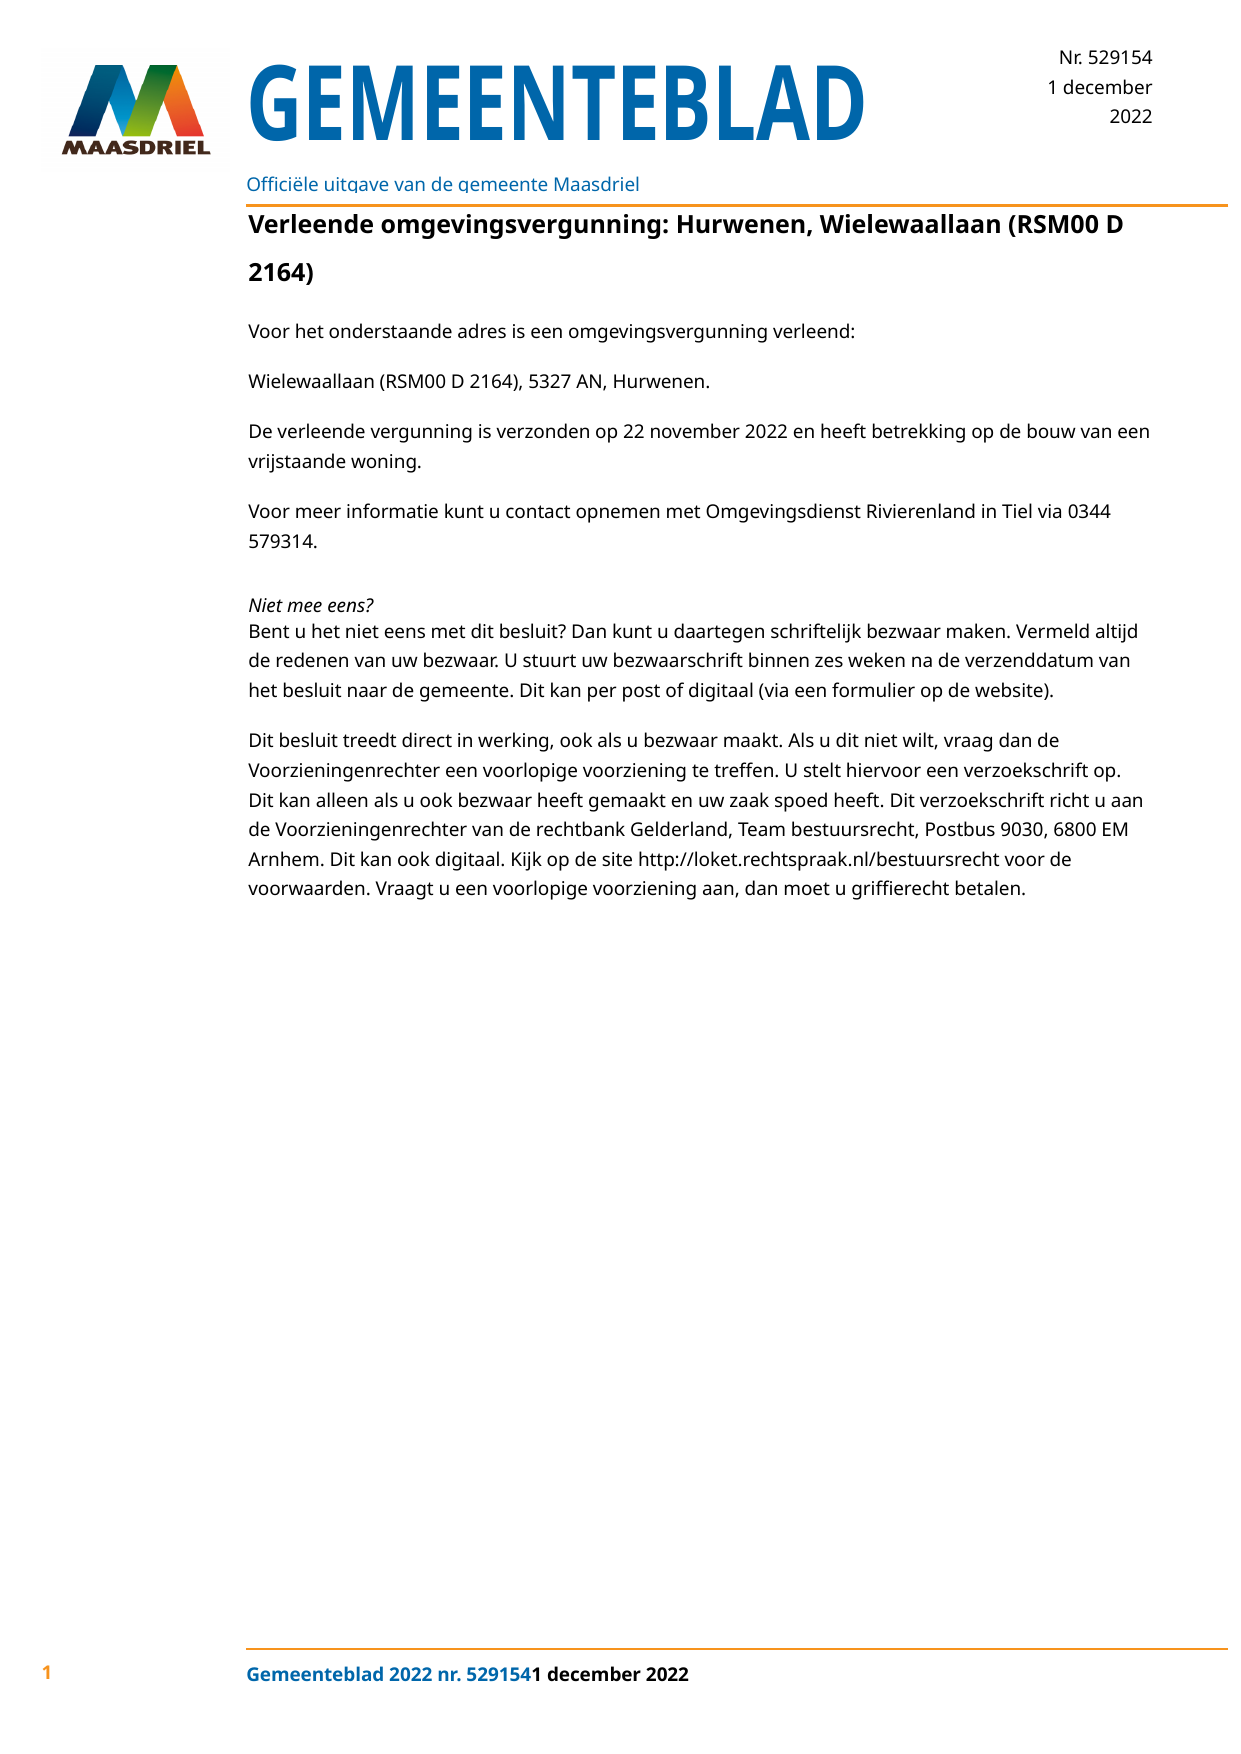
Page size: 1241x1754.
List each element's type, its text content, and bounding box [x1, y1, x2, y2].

text Niet mee eens? [248, 592, 1152, 618]
text Voor meer informatie kunt u contact opnemen met Omgevingsdienst Rivierenland in Tiel via 0344 579314. [248, 499, 1152, 554]
text Dit besluit treedt direct in werking, ook als u bezwaar maakt. Als u dit niet wilt, vraag dan de Voorzieningenrechter een voorlopige voorziening te treffen. U stelt hiervoor een verzoekschrift op. Dit kan alleen als u ook bezwaar heeft gemaakt en uw zaak spoed heeft. Dit verzoekschrift richt u aan de Voorzieningenrechter van de rechtbank Gelderland, Team bestuursrecht, Postbus 9030, 6800 EM Arnhem. Dit kan ook digitaal. Kijk op de site http://loket.rechtspraak.nl/bestuursrecht voor de voorwaarden. Vraagt u een voorlopige voorziening aan, dan moet u griffierecht betalen. [248, 728, 1152, 901]
picture [41, 47, 231, 172]
text Voor het onderstaande adres is een omgevingsvergunning verleend: [248, 318, 1152, 344]
text Bent u het niet eens met dit besluit? Dan kunt u daartegen schriftelijk bezwaar maken. Vermeld altijd de redenen van uw bezwaar. U stuurt uw bezwaarschrift binnen zes weken na de verzenddatum van het besluit naar de gemeente. Dit kan per post of digitaal (via een formulier op de website). [248, 618, 1152, 703]
text De verleende vergunning is verzonden op 22 november 2022 en heeft betrekking op de bouw van een vrijstaande woning. [248, 419, 1152, 474]
text Wielewaallaan (RSM00 D 2164), 5327 AN, Hurwenen. [248, 368, 1152, 394]
text Verleende omgevingsvergunning: Hurwenen, Wielewaallaan (RSM00 D 2164) [248, 207, 1152, 288]
